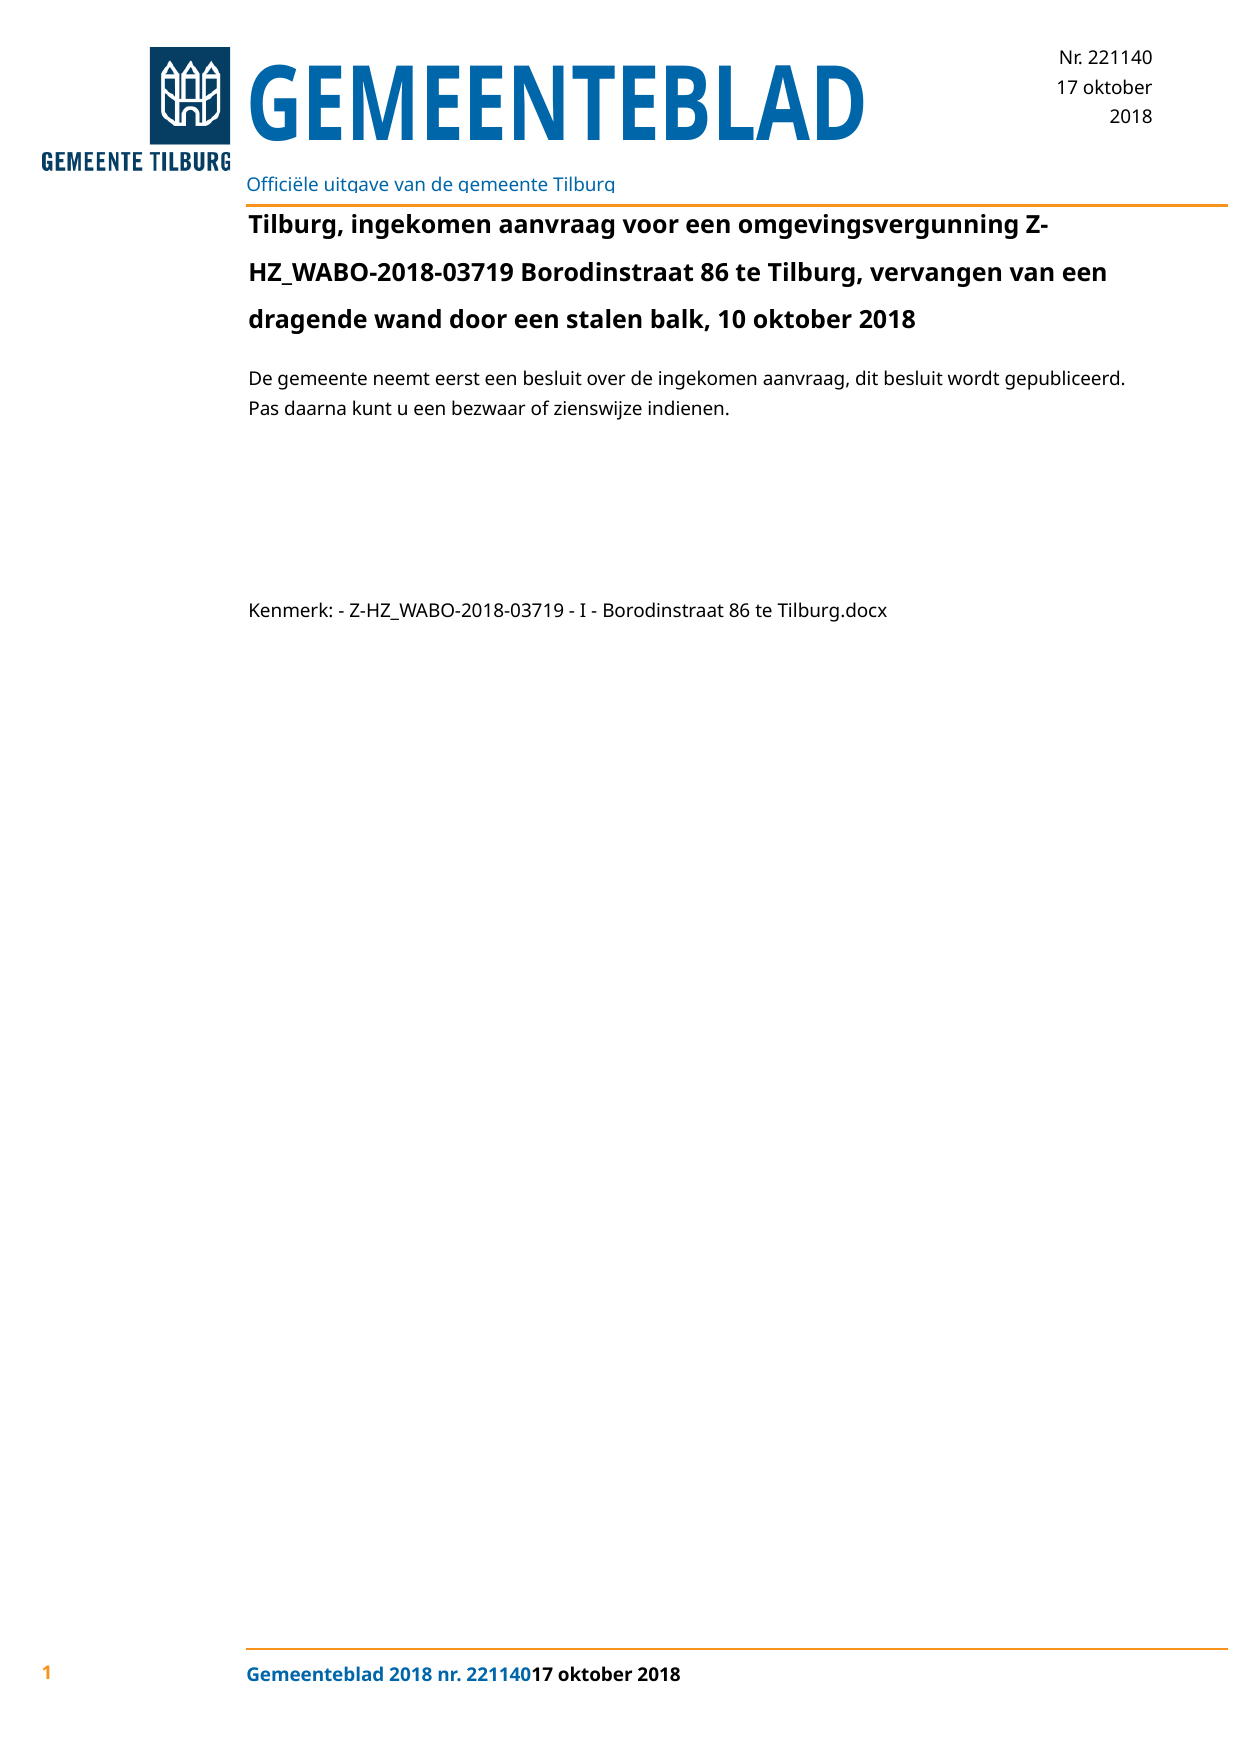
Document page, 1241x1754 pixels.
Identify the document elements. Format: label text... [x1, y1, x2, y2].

picture [41, 47, 231, 172]
text De gemeente neemt eerst een besluit over de ingekomen aanvraag, dit besluit wordt gepubliceerd. Pas daarna kunt u een bezwaar of zienswijze indienen. [248, 366, 1152, 421]
text Kenmerk: - Z-HZ_WABO-2018-03719 - I - Borodinstraat 86 te Tilburg.docx [248, 597, 1152, 622]
text Tilburg, ingekomen aanvraag voor een omgevingsvergunning Z-HZ_WABO-2018-03719 Borodinstraat 86 te Tilburg, vervangen van een dragende wand door een stalen balk, 10 oktober 2018 [248, 207, 1152, 336]
